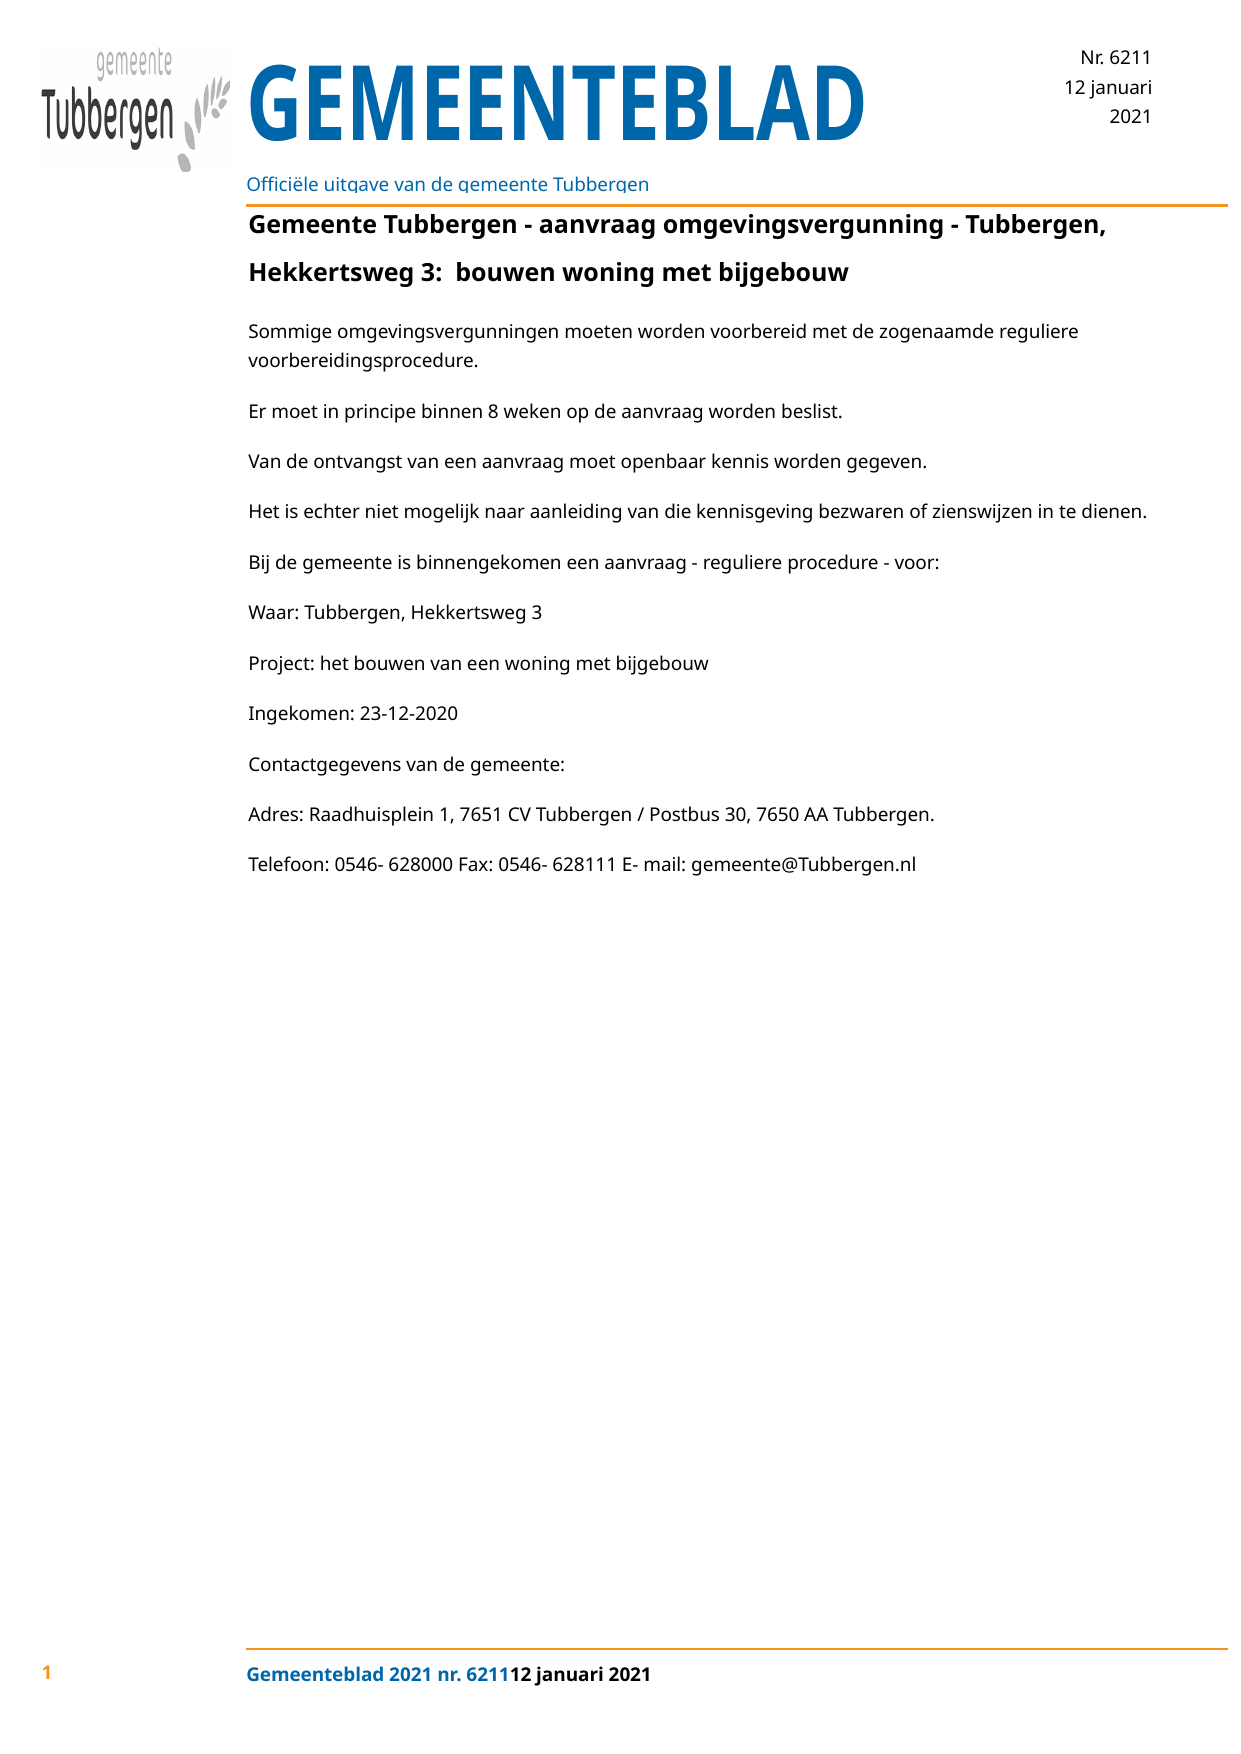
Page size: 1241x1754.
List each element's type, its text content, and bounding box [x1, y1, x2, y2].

text Gemeente Tubbergen - aanvraag omgevingsvergunning - Tubbergen, Hekkertsweg 3: bouwen woning met bijgebouw [248, 207, 1152, 288]
text Contactgegevens van de gemeente: [248, 751, 1152, 777]
text Het is echter niet mogelijk naar aanleiding van die kennisgeving bezwaren of zienswijzen in te dienen. [248, 499, 1152, 524]
text Sommige omgevingsvergunningen moeten worden voorbereid met de zogenaamde reguliere voorbereidingsprocedure. [248, 318, 1152, 373]
text Bij de gemeente is binnengekomen een aanvraag - reguliere procedure - voor: [248, 549, 1152, 575]
text Er moet in principe binnen 8 weken op de aanvraag worden beslist. [248, 398, 1152, 424]
text Adres: Raadhuisplein 1, 7651 CV Tubbergen / Postbus 30, 7650 AA Tubbergen. [248, 801, 1152, 827]
text Ingekomen: 23-12-2020 [248, 700, 1152, 726]
picture [41, 47, 231, 172]
text Van de ontvangst van een aanvraag moet openbaar kennis worden gegeven. [248, 448, 1152, 474]
text Telefoon: 0546- 628000 Fax: 0546- 628111 E- mail: gemeente@Tubbergen.nl [248, 852, 1152, 877]
text Project: het bouwen van een woning met bijgebouw [248, 650, 1152, 676]
text Waar: Tubbergen, Hekkertsweg 3 [248, 599, 1152, 625]
